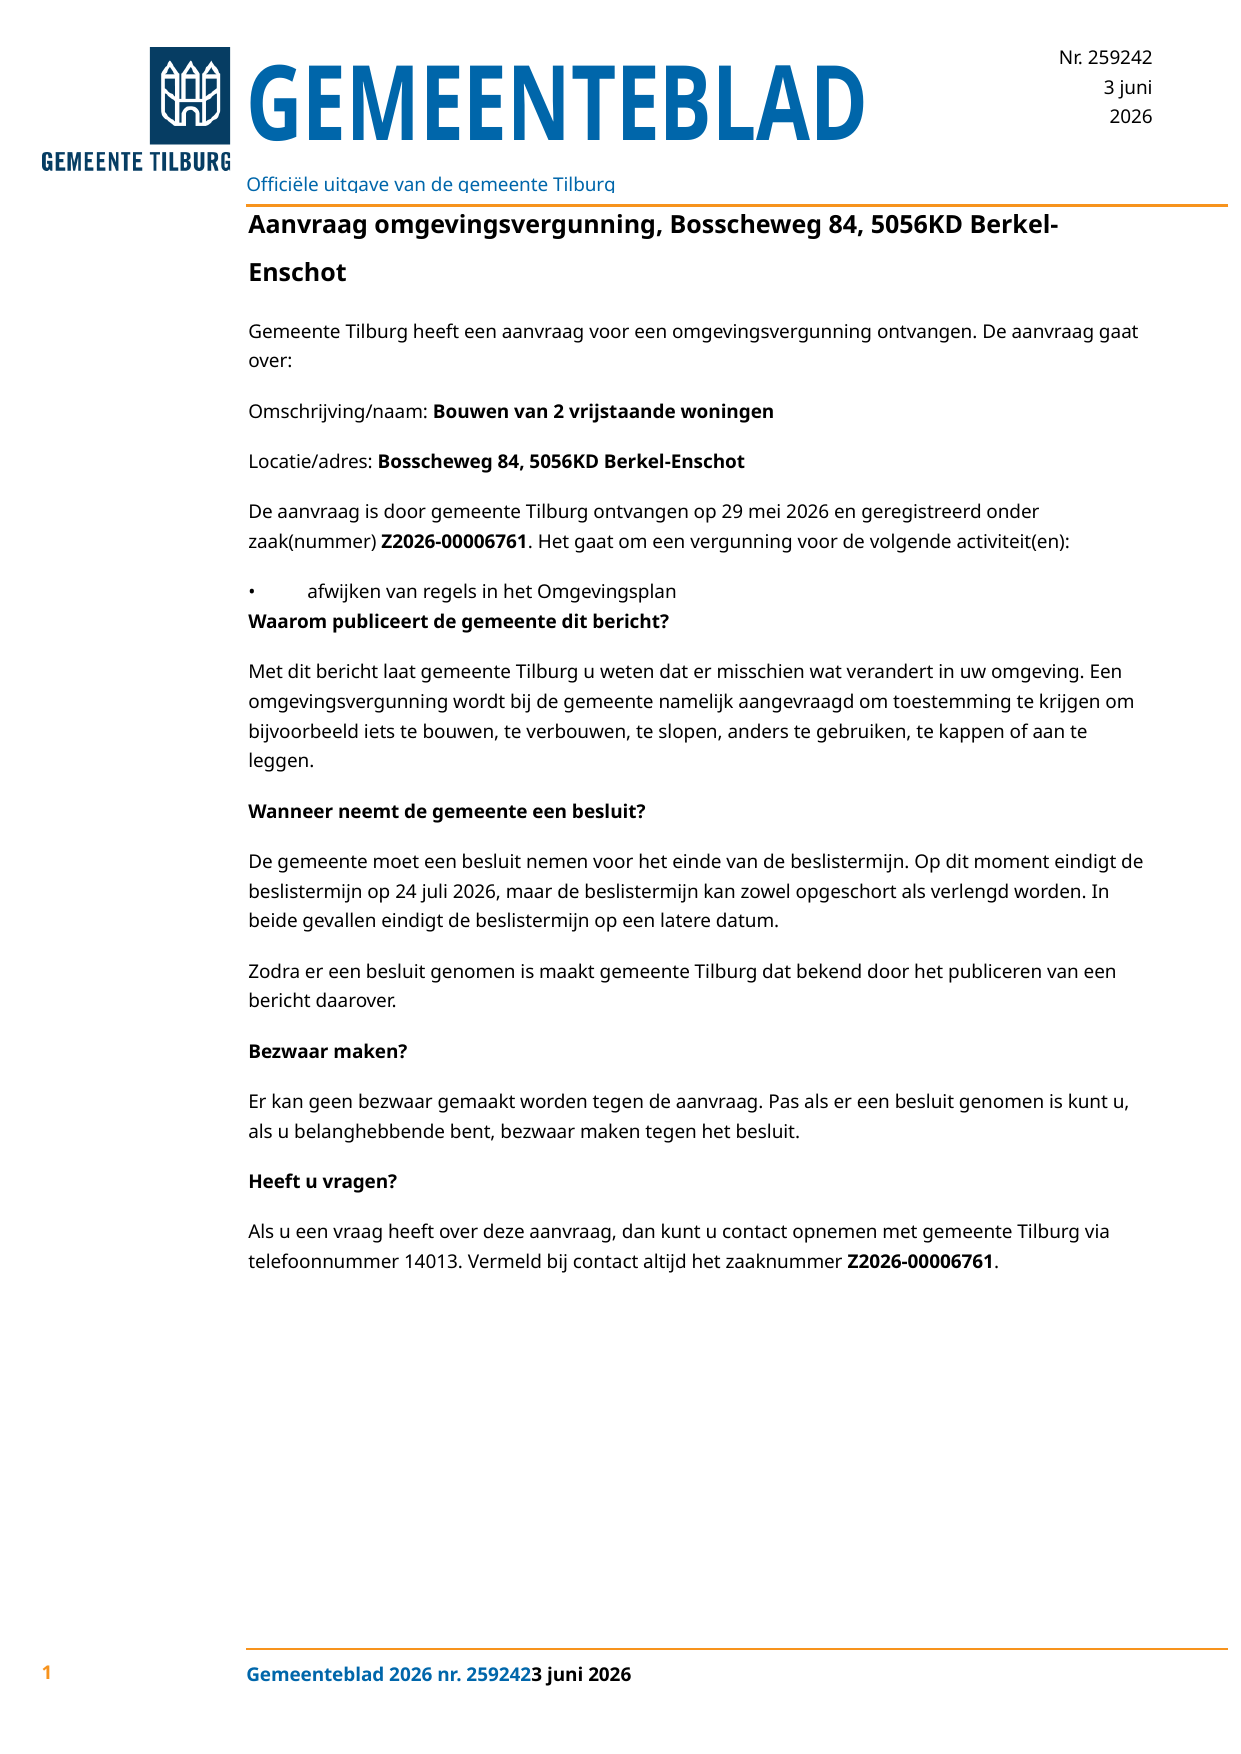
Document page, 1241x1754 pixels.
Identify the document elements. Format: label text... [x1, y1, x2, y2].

text Zodra er een besluit genomen is maakt gemeente Tilburg dat bekend door het publiceren van een bericht daarover. [248, 958, 1152, 1013]
text Locatie/adres: Bosscheweg 84, 5056KD Berkel-Enschot [248, 448, 1152, 474]
text Er kan geen bezwaar gemaakt worden tegen de aanvraag. Pas als er een besluit genomen is kunt u, als u belanghebbende bent, bezwaar maken tegen het besluit. [248, 1088, 1152, 1144]
text Omschrijving/naam: Bouwen van 2 vrijstaande woningen [248, 398, 1152, 424]
text Als u een vraag heeft over deze aanvraag, dan kunt u contact opnemen met gemeente Tilburg via telefoonnummer 14013. Vermeld bij contact altijd het zaaknummer Z2026-00006761. [248, 1219, 1152, 1274]
list afwijken van regels in het Omgevingsplan [248, 579, 1152, 604]
text De gemeente moet een besluit nemen voor het einde van de beslistermijn. Op dit moment eindigt de beslistermijn op 24 juli 2026, maar de beslistermijn kan zowel opgeschort als verlengd worden. In beide gevallen eindigt de beslistermijn op een latere datum. [248, 848, 1152, 933]
text Wanneer neemt de gemeente een besluit? [248, 798, 1152, 824]
text Waarom publiceert de gemeente dit bericht? [248, 608, 1152, 634]
text Aanvraag omgevingsvergunning, Bosscheweg 84, 5056KD Berkel-Enschot [248, 207, 1152, 288]
text Heeft u vragen? [248, 1168, 1152, 1194]
text Gemeente Tilburg heeft een aanvraag voor een omgevingsvergunning ontvangen. De aanvraag gaat over: [248, 318, 1152, 373]
text Bezwaar maken? [248, 1038, 1152, 1064]
text De aanvraag is door gemeente Tilburg ontvangen op 29 mei 2026 en geregistreerd onder zaak(nummer) Z2026-00006761. Het gaat om een vergunning voor de volgende activiteit(en): [248, 499, 1152, 554]
text Met dit bericht laat gemeente Tilburg u weten dat er misschien wat verandert in uw omgeving. Een omgevingsvergunning wordt bij de gemeente namelijk aangevraagd om toestemming te krijgen om bijvoorbeeld iets te bouwen, te verbouwen, te slopen, anders te gebruiken, te kappen of aan te leggen. [248, 659, 1152, 773]
picture [41, 47, 231, 172]
